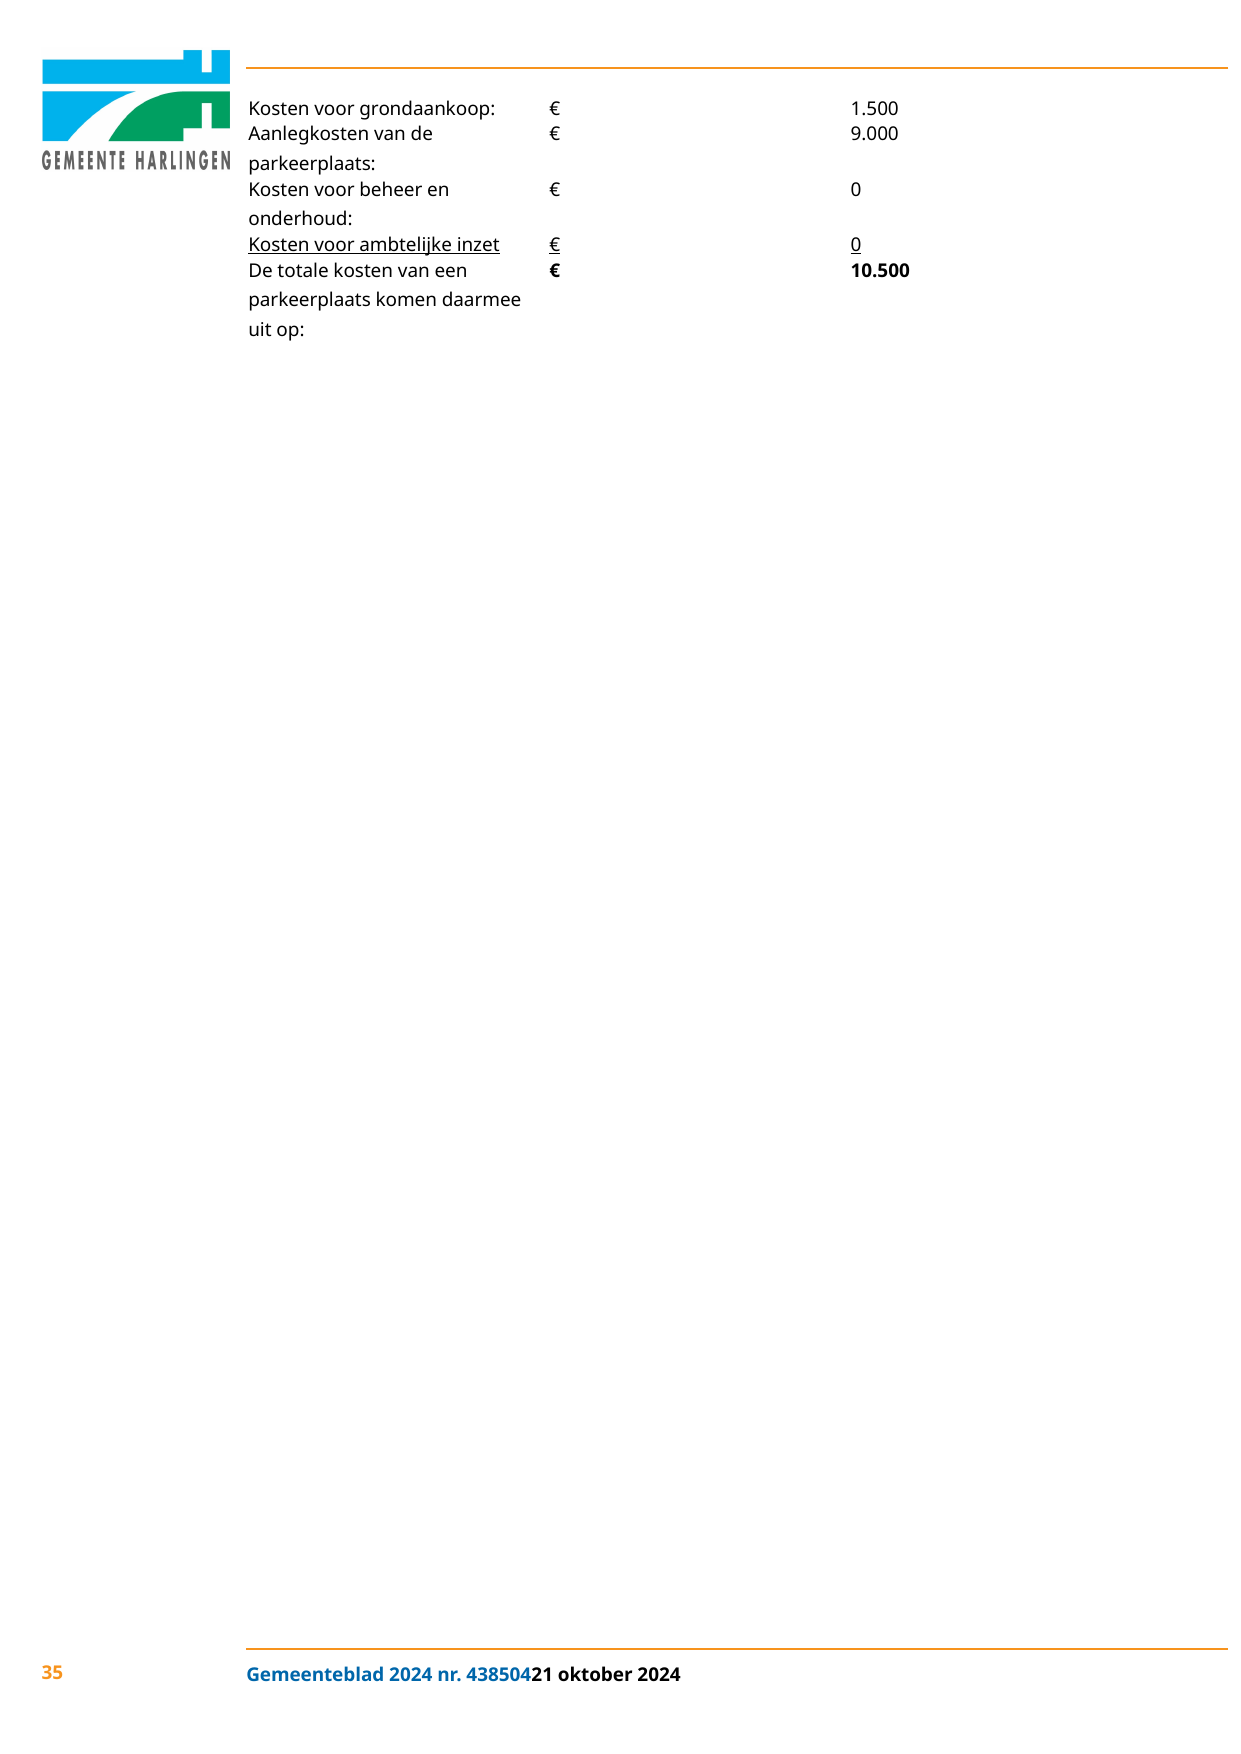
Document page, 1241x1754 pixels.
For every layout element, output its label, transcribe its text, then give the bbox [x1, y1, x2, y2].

table_cell Kosten voor beheer en onderhoud: [248, 176, 549, 231]
table_cell 10.500 [850, 257, 1152, 342]
table_cell Kosten voor grondaankoop: [248, 95, 549, 121]
table_cell Kosten voor ambtelijke inzet [248, 231, 549, 257]
table_cell € [549, 95, 850, 121]
picture [41, 47, 231, 172]
table_cell € [549, 257, 850, 342]
table_cell € [549, 231, 850, 257]
table_cell 0 [850, 176, 1152, 231]
table_cell € [549, 176, 850, 231]
table_cell € [549, 121, 850, 176]
table_cell 1.500 [850, 95, 1152, 121]
table_cell 0 [850, 231, 1152, 257]
table_cell De totale kosten van een parkeerplaats komen daarmee uit op: [248, 257, 549, 342]
table_cell Aanlegkosten van de parkeerplaats: [248, 121, 549, 176]
table_cell 9.000 [850, 121, 1152, 176]
